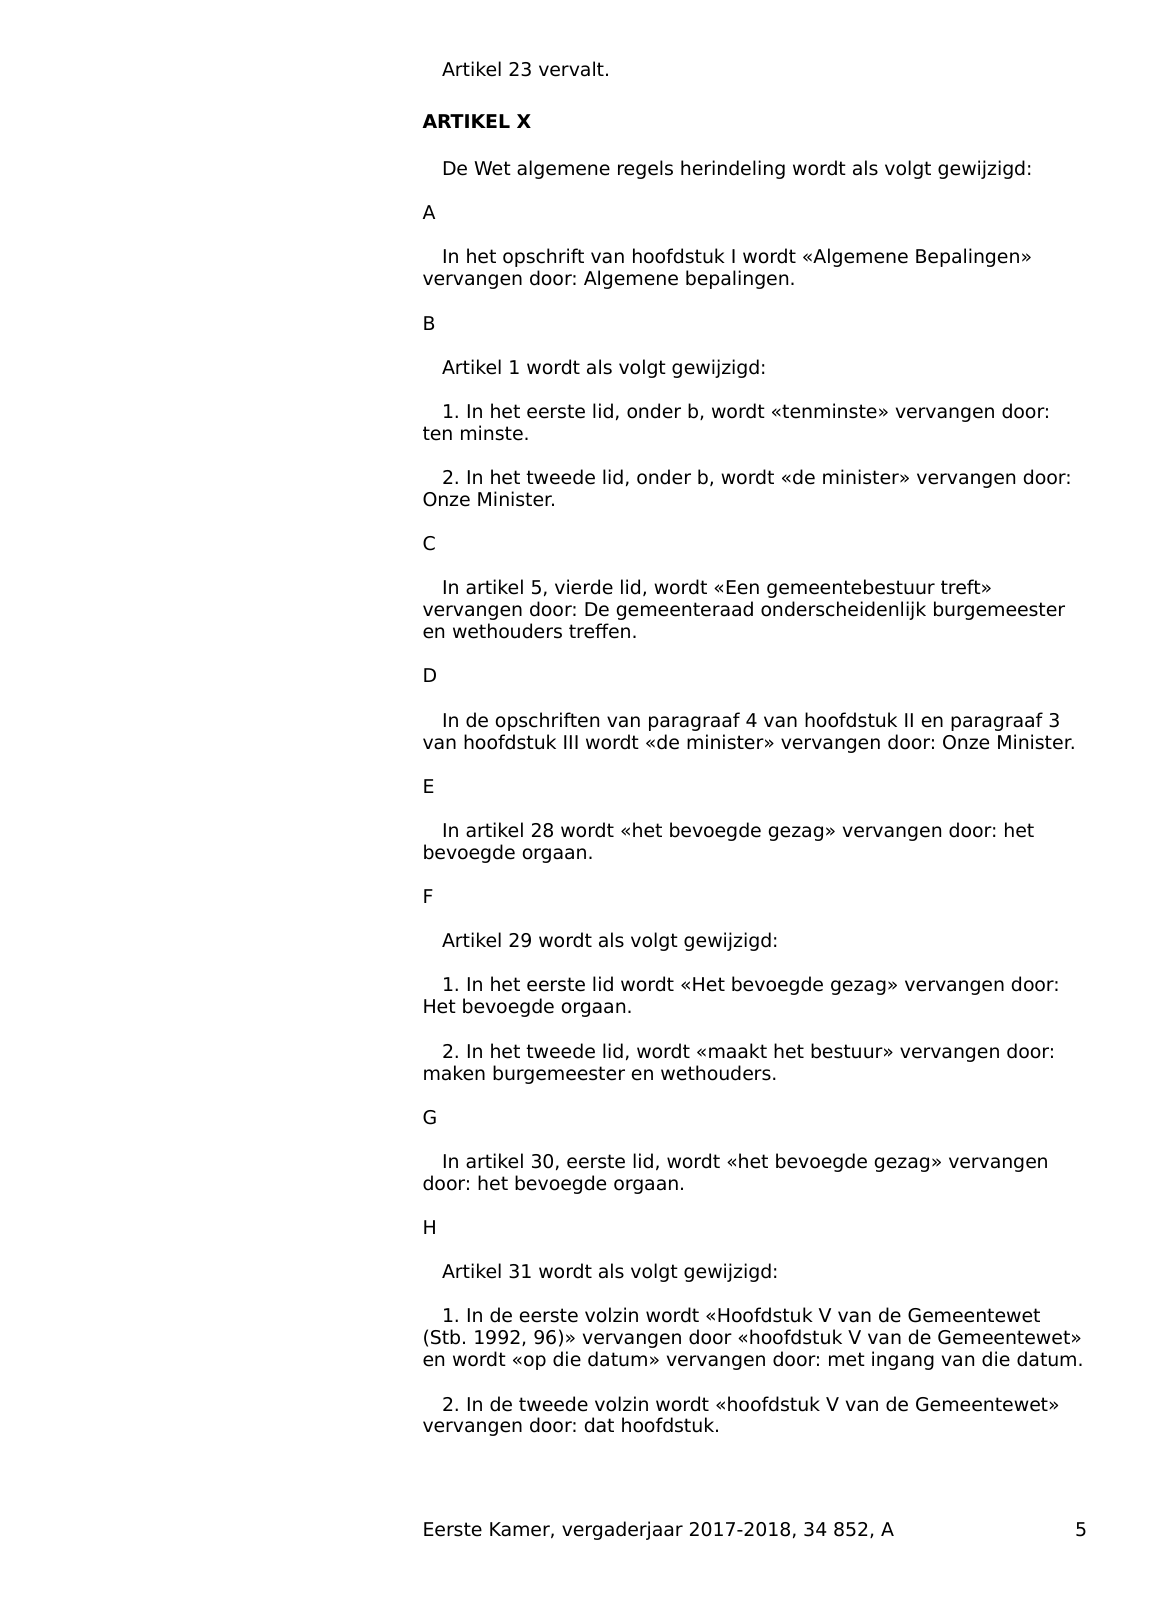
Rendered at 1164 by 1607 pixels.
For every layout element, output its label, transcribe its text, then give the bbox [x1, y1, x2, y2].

text Artikel 29 wordt als volgt gewijzigd: [422, 930, 1087, 952]
text F [422, 886, 1087, 908]
text A [422, 202, 1087, 224]
text 2. In het tweede lid, wordt «maakt het bestuur» vervangen door: maken burgemeester en wethouders. [422, 1041, 1087, 1084]
text 2. In de tweede volzin wordt «hoofdstuk V van de Gemeentewet» vervangen door: dat hoofdstuk. [422, 1393, 1087, 1437]
text In de opschriften van paragraaf 4 van hoofdstuk II en paragraaf 3 van hoofdstuk III wordt «de minister» vervangen door: Onze Minister. [422, 709, 1087, 753]
text In het opschrift van hoofdstuk I wordt «Algemene Bepalingen» vervangen door: Algemene bepalingen. [422, 246, 1087, 290]
text Artikel 31 wordt als volgt gewijzigd: [422, 1261, 1087, 1283]
text In artikel 30, eerste lid, wordt «het bevoegde gezag» vervangen door: het bevoegde orgaan. [422, 1151, 1087, 1195]
text C [422, 533, 1087, 555]
text G [422, 1107, 1087, 1129]
text De Wet algemene regels herindeling wordt als volgt gewijzigd: [422, 158, 1087, 180]
text B [422, 312, 1087, 334]
text 1. In de eerste volzin wordt «Hoofdstuk V van de Gemeentewet (Stb. 1992, 96)» vervangen door «hoofdstuk V van de Gemeentewet» en wordt «op die datum» vervangen door: met ingang van die datum. [422, 1305, 1087, 1371]
text E [422, 776, 1087, 798]
text Artikel 1 wordt als volgt gewijzigd: [422, 357, 1087, 379]
text Artikel 23 vervalt. [422, 59, 1087, 81]
text In artikel 5, vierde lid, wordt «Een gemeentebestuur treft» vervangen door: De gemeenteraad onderscheidenlijk burgemeester en wethouders treffen. [422, 577, 1087, 643]
text In artikel 28 wordt «het bevoegde gezag» vervangen door: het bevoegde orgaan. [422, 820, 1087, 864]
text 1. In het eerste lid, onder b, wordt «tenminste» vervangen door: ten minste. [422, 401, 1087, 445]
text 2. In het tweede lid, onder b, wordt «de minister» vervangen door: Onze Minister. [422, 467, 1087, 511]
subtitle ARTIKEL X [422, 111, 1087, 133]
text D [422, 665, 1087, 687]
text H [422, 1217, 1087, 1239]
text 1. In het eerste lid wordt «Het bevoegde gezag» vervangen door: Het bevoegde orgaan. [422, 974, 1087, 1018]
